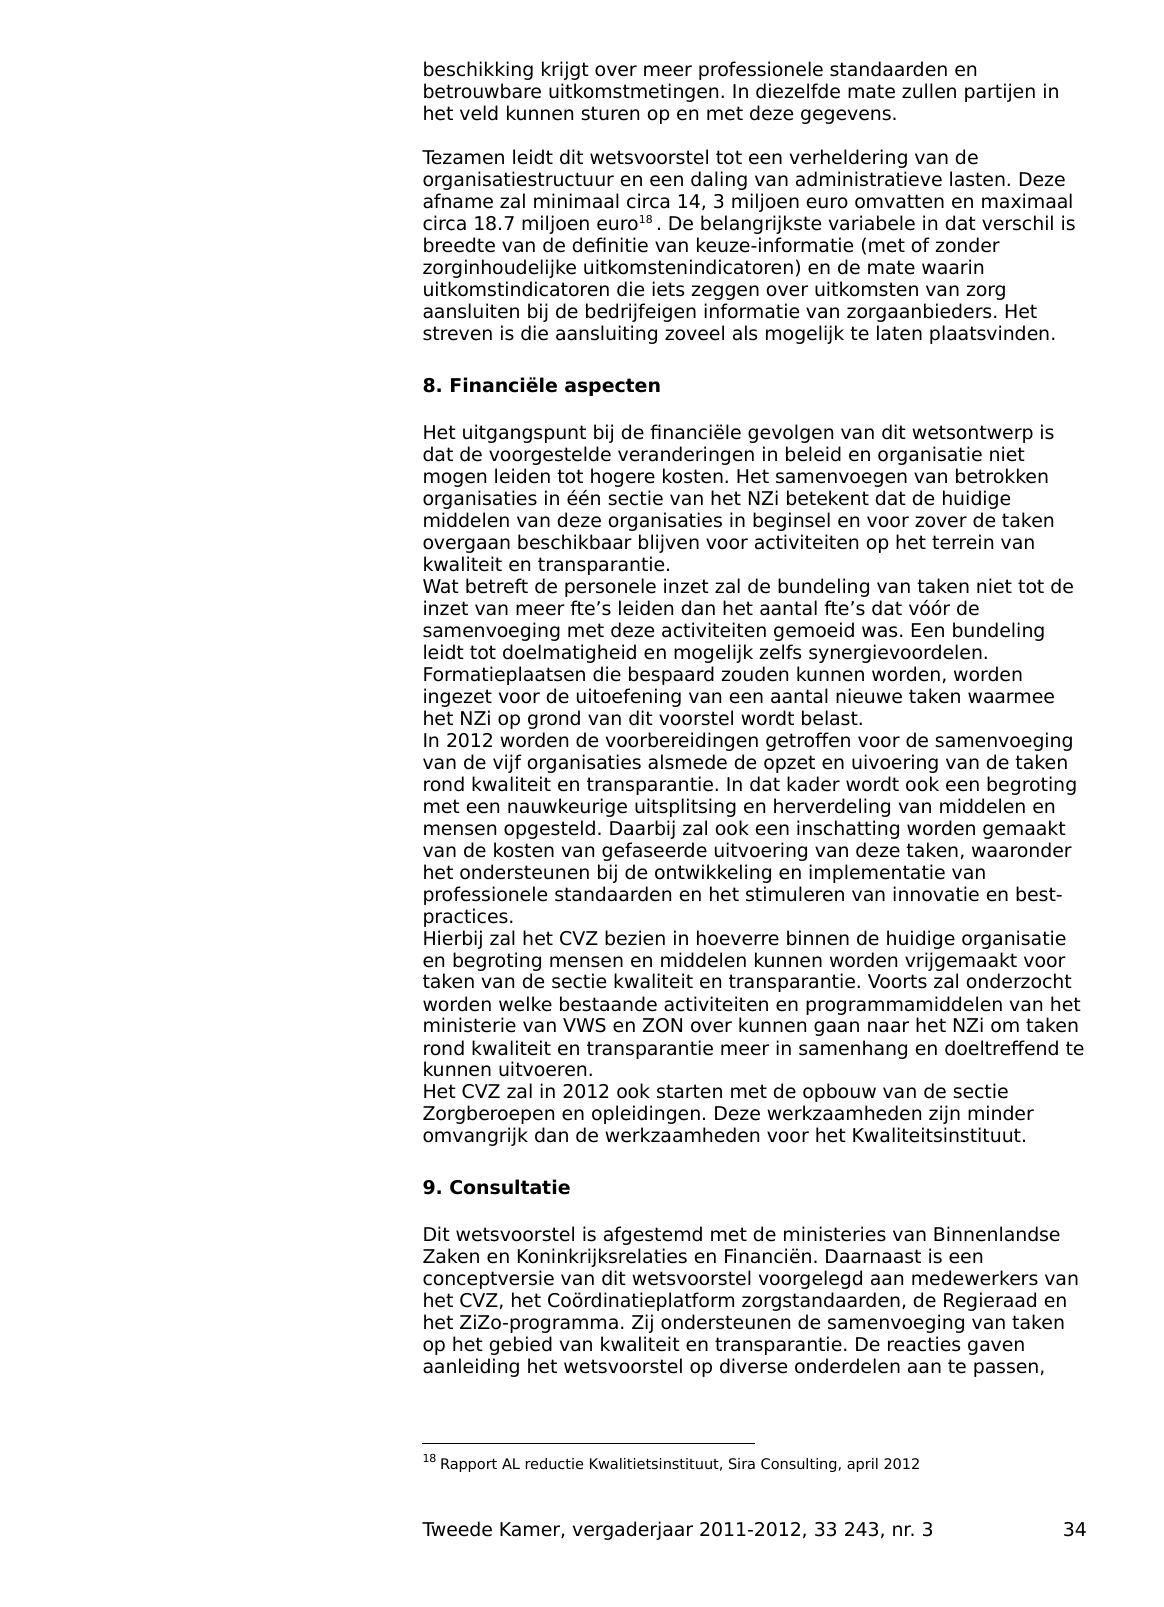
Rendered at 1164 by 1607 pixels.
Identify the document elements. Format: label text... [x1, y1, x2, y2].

text Rapport AL reductie Kwalitietsinstituut, Sira Consulting, april 2012 [422, 1452, 1087, 1474]
subtitle 9. Consultatie [422, 1177, 1087, 1199]
subtitle 8. Financiële aspecten [422, 375, 1087, 397]
text Dit wetsvoorstel is afgestemd met de ministeries van Binnenlandse Zaken en Koninkrijksrelaties en Financiën. Daarnaast is een conceptversie van dit wetsvoorstel voorgelegd aan medewerkers van het CVZ, het Coördinatieplatform zorgstandaarden, de Regieraad en het ZiZo-programma. Zij ondersteunen de samenvoeging van taken op het gebied van kwaliteit en transparantie. De reacties gaven aanleiding het wetsvoorstel op diverse onderdelen aan te passen, [422, 1224, 1087, 1378]
text Het uitgangspunt bij de financiële gevolgen van dit wetsontwerp is dat de voorgestelde veranderingen in beleid en organisatie niet mogen leiden tot hogere kosten. Het samenvoegen van betrokken organisaties in één sectie van het NZi betekent dat de huidige middelen van deze organisaties in beginsel en voor zover de taken overgaan beschikbaar blijven voor activiteiten op het terrein van kwaliteit en transparantie. [422, 422, 1087, 576]
text Het CVZ zal in 2012 ook starten met de opbouw van de sectie Zorgberoepen en opleidingen. Deze werkzaamheden zijn minder omvangrijk dan de werkzaamheden voor het Kwaliteitsinstituut. [422, 1081, 1087, 1147]
text Wat betreft de personele inzet zal de bundeling van taken niet tot de inzet van meer fte’s leiden dan het aantal fte’s dat vóór de samenvoeging met deze activiteiten gemoeid was. Een bundeling leidt tot doelmatigheid en mogelijk zelfs synergievoordelen. Formatieplaatsen die bespaard zouden kunnen worden, worden ingezet voor de uitoefening van een aantal nieuwe taken waarmee het NZi op grond van dit voorstel wordt belast. [422, 576, 1087, 730]
text Tezamen leidt dit wetsvoorstel tot een verheldering van de organisatiestructuur en een daling van administratieve lasten. Deze afname zal minimaal circa 14, 3 miljoen euro omvatten en maximaal circa 18.7 miljoen euro. De belangrijkste variabele in dat verschil is breedte van de definitie van keuze-informatie (met of zonder zorginhoudelijke uitkomstenindicatoren) en de mate waarin uitkomstindicatoren die iets zeggen over uitkomsten van zorg aansluiten bij de bedrijfeigen informatie van zorgaanbieders. Het streven is die aansluiting zoveel als mogelijk te laten plaatsvinden. [422, 147, 1087, 345]
text Hierbij zal het CVZ bezien in hoeverre binnen de huidige organisatie en begroting mensen en middelen kunnen worden vrijgemaakt voor taken van de sectie kwaliteit en transparantie. Voorts zal onderzocht worden welke bestaande activiteiten en programmamiddelen van het ministerie van VWS en ZON over kunnen gaan naar het NZi om taken rond kwaliteit en transparantie meer in samenhang en doeltreffend te kunnen uitvoeren. [422, 927, 1087, 1081]
text In 2012 worden de voorbereidingen getroffen voor de samenvoeging van de vijf organisaties alsmede de opzet en uivoering van de taken rond kwaliteit en transparantie. In dat kader wordt ook een begroting met een nauwkeurige uitsplitsing en herverdeling van middelen en mensen opgesteld. Daarbij zal ook een inschatting worden gemaakt van de kosten van gefaseerde uitvoering van deze taken, waaronder het ondersteunen bij de ontwikkeling en implementatie van professionele standaarden en het stimuleren van innovatie en best-practices. [422, 730, 1087, 927]
text beschikking krijgt over meer professionele standaarden en betrouwbare uitkomstmetingen. In diezelfde mate zullen partijen in het veld kunnen sturen op en met deze gegevens. [422, 59, 1087, 125]
